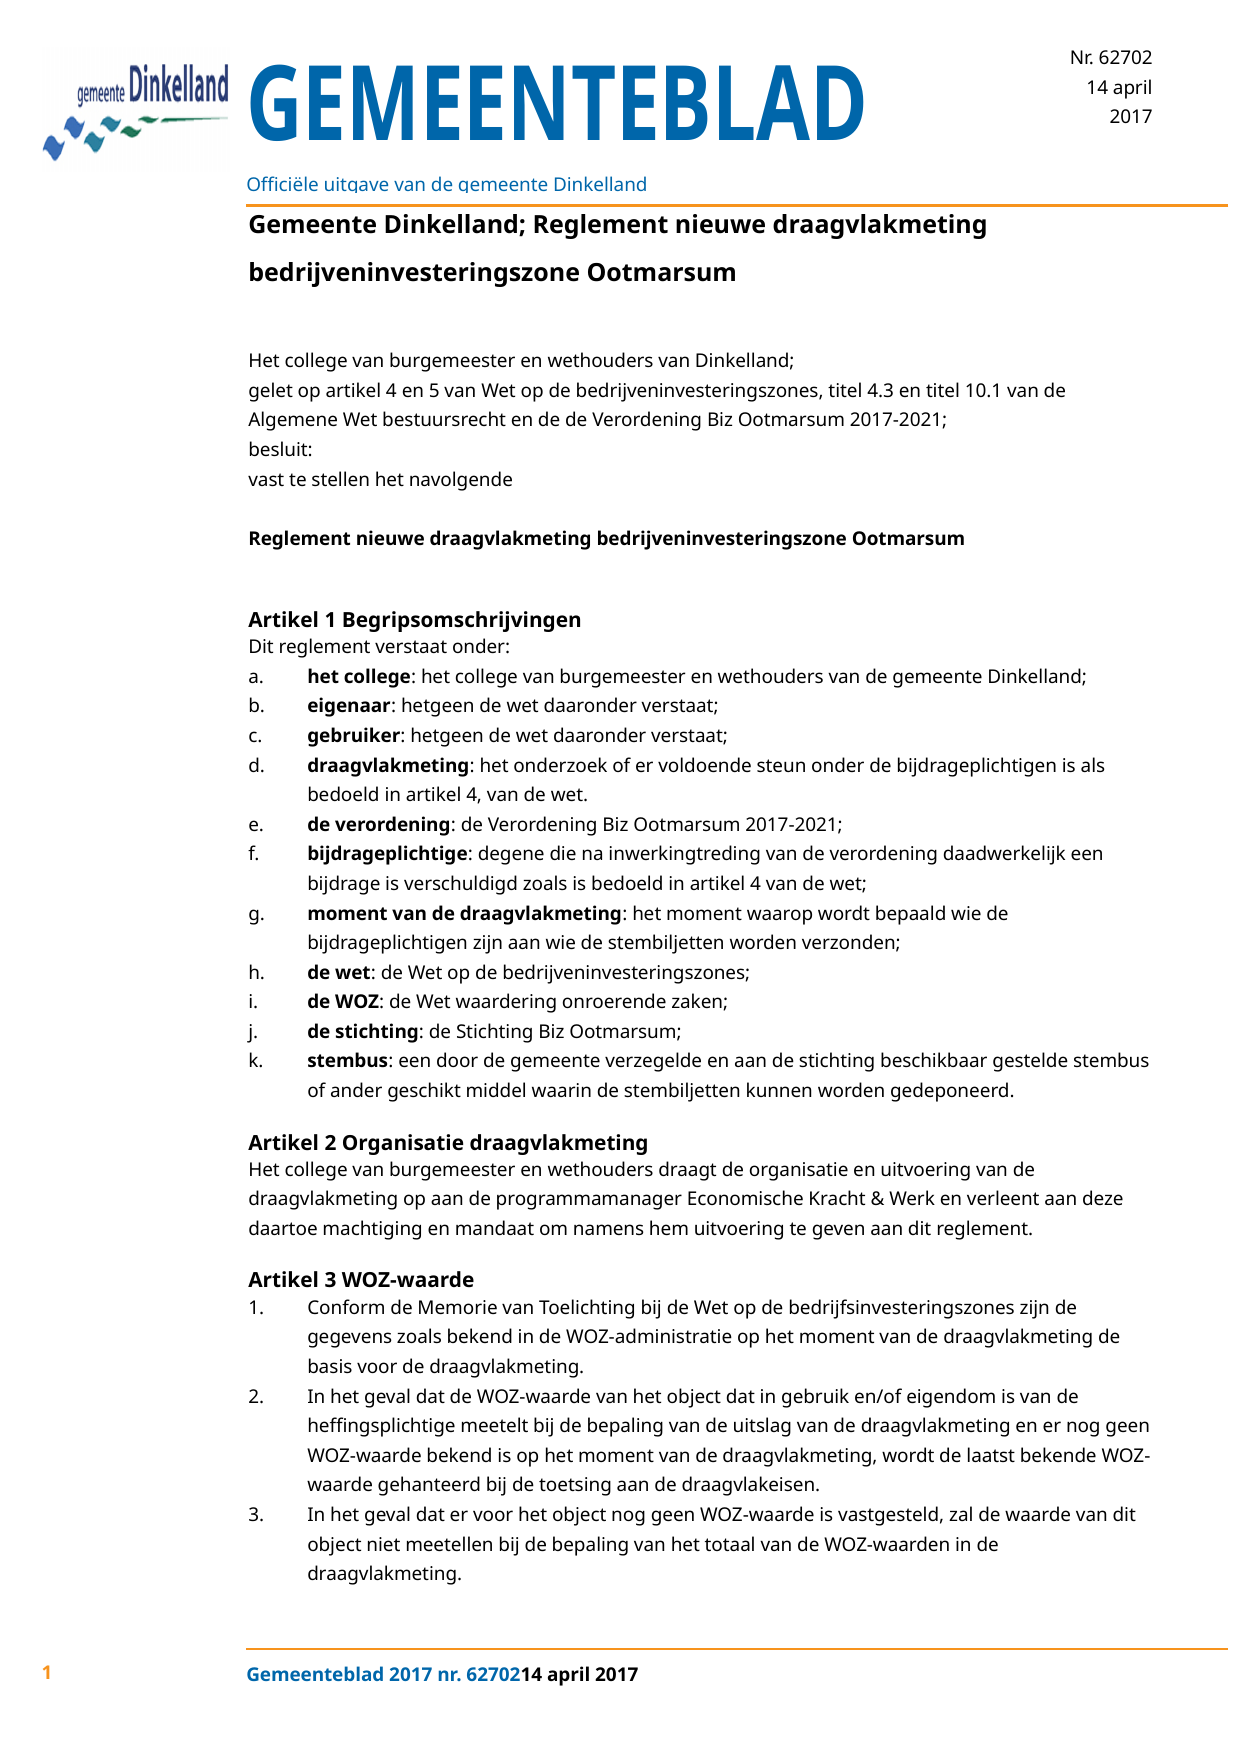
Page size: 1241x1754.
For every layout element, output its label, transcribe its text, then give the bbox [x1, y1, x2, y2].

text Artikel 3 WOZ-waarde [248, 1266, 1152, 1294]
list de stichting: de Stichting Biz Ootmarsum; [248, 1018, 1152, 1044]
text Artikel 1 Begripsomschrijvingen [248, 605, 1152, 633]
list In het geval dat de WOZ-waarde van het object dat in gebruik en/of eigendom is van de heffingsplichtige meetelt bij de bepaling van de uitslag van de draagvlakmeting en er nog geen WOZ-waarde bekend is op het moment van de draagvlakmeting, wordt de laatst bekende WOZ-waarde gehanteerd bij de toetsing aan de draagvlakeisen. [248, 1383, 1152, 1497]
list de WOZ: de Wet waardering onroerende zaken; [248, 988, 1152, 1014]
list de verordening: de Verordening Biz Ootmarsum 2017-2021; [248, 811, 1152, 837]
list stembus: een door de gemeente verzegelde en aan de stichting beschikbaar gestelde stembus of ander geschikt middel waarin de stembiljetten kunnen worden gedeponeerd. [248, 1048, 1152, 1103]
picture [41, 47, 231, 172]
list eigenaar: hetgeen de wet daaronder verstaat; [248, 693, 1152, 718]
list gebruiker: hetgeen de wet daaronder verstaat; [248, 722, 1152, 748]
list de wet: de Wet op de bedrijveninvesteringszones; [248, 959, 1152, 984]
list draagvlakmeting: het onderzoek of er voldoende steun onder de bijdrageplichtigen is als bedoeld in artikel 4, van de wet. [248, 752, 1152, 807]
list In het geval dat er voor het object nog geen WOZ-waarde is vastgesteld, zal de waarde van dit object niet meetellen bij de bepaling van het totaal van de WOZ-waarden in de draagvlakmeting. [248, 1501, 1152, 1586]
list moment van de draagvlakmeting: het moment waarop wordt bepaald wie de bijdrageplichtigen zijn aan wie de stembiljetten worden verzonden; [248, 900, 1152, 955]
text Het college van burgemeester en wethouders van Dinkelland; [248, 347, 1152, 373]
text Het college van burgemeester en wethouders draagt de organisatie en uitvoering van de draagvlakmeting op aan de programmamanager Economische Kracht & Werk en verleent aan deze daartoe machtiging en mandaat om namens hem uitvoering te geven aan dit reglement. [248, 1156, 1152, 1241]
text gelet op artikel 4 en 5 van Wet op de bedrijveninvesteringszones, titel 4.3 en titel 10.1 van de Algemene Wet bestuursrecht en de de Verordening Biz Ootmarsum 2017-2021; [248, 377, 1152, 432]
text Dit reglement verstaat onder: [248, 633, 1152, 659]
text Artikel 2 Organisatie draagvlakmeting [248, 1128, 1152, 1156]
list bijdrageplichtige: degene die na inwerkingtreding van de verordening daadwerkelijk een bijdrage is verschuldigd zoals is bedoeld in artikel 4 van de wet; [248, 841, 1152, 896]
text Gemeente Dinkelland; Reglement nieuwe draagvlakmeting bedrijveninvesteringszone Ootmarsum [248, 207, 1152, 288]
list Conform de Memorie van Toelichting bij de Wet op de bedrijfsinvesteringszones zijn de gegevens zoals bekend in de WOZ-administratie op het moment van de draagvlakmeting de basis voor de draagvlakmeting. [248, 1294, 1152, 1379]
text vast te stellen het navolgende [248, 466, 1152, 492]
text Reglement nieuwe draagvlakmeting bedrijveninvesteringszone Ootmarsum [248, 525, 1152, 551]
list het college: het college van burgemeester en wethouders van de gemeente Dinkelland; [248, 663, 1152, 689]
text besluit: [248, 436, 1152, 462]
